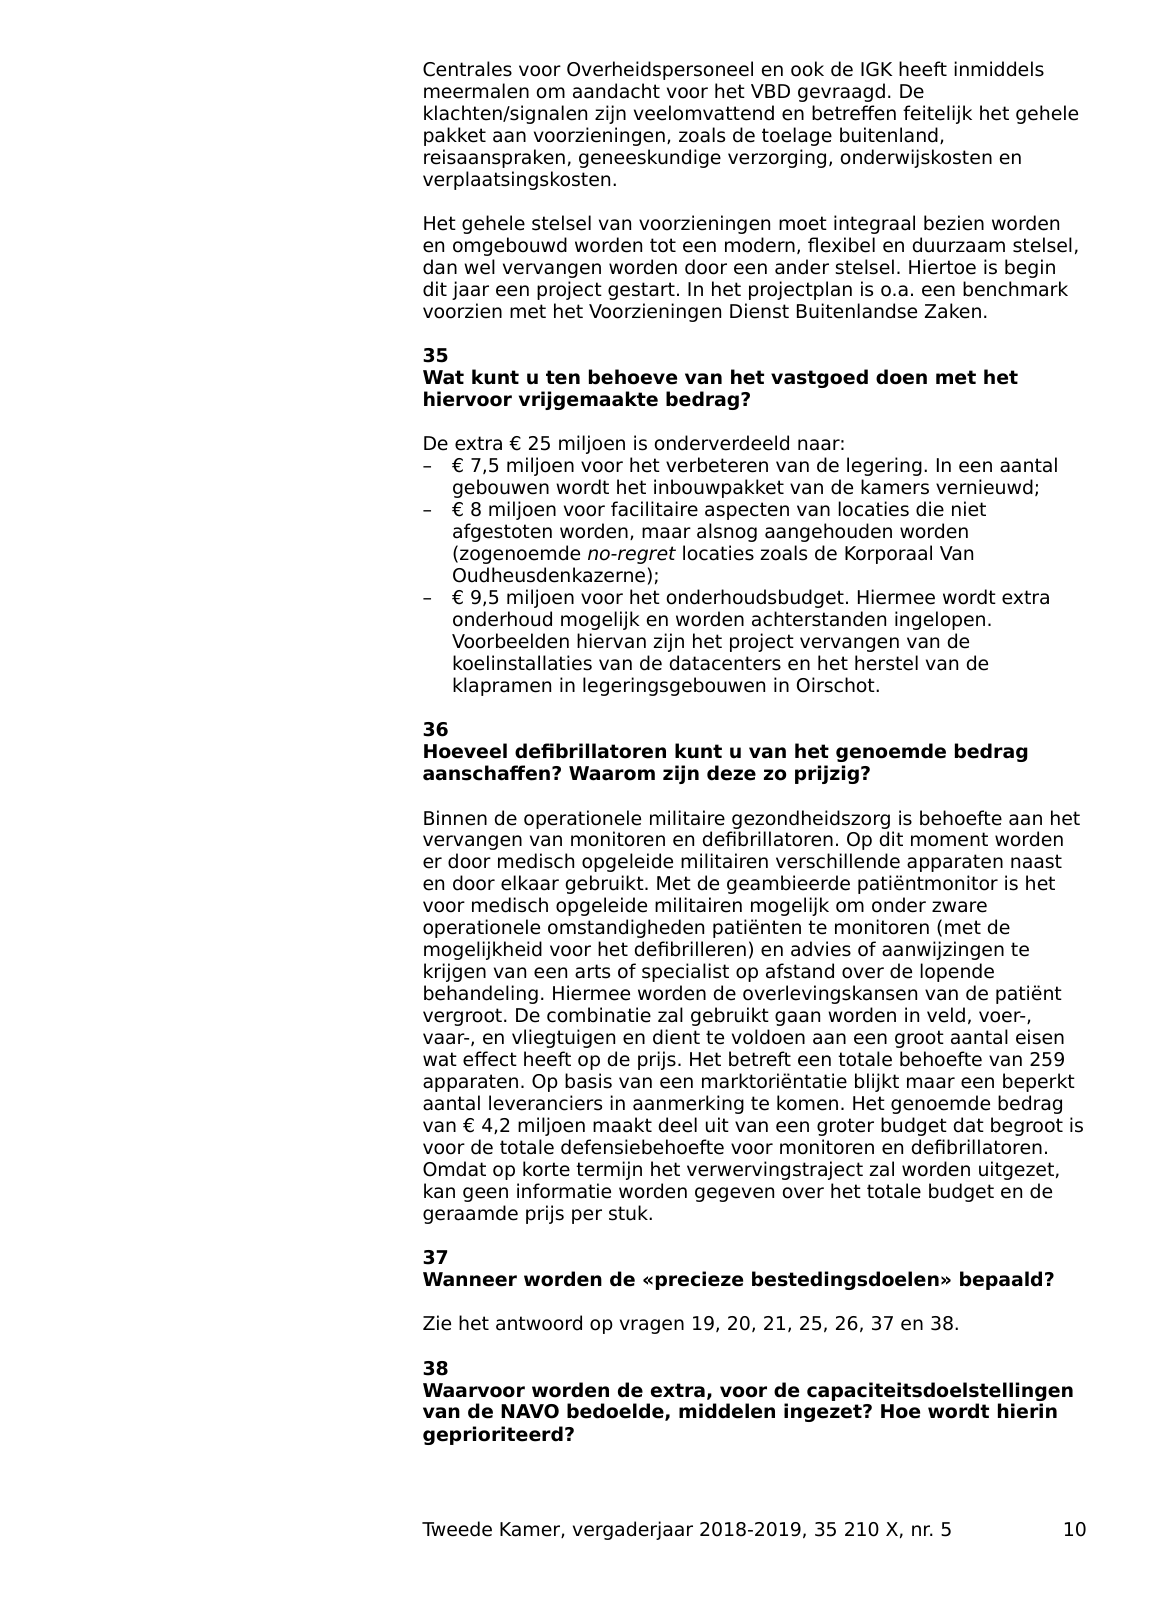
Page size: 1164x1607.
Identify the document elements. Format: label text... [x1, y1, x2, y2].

text 36 [422, 719, 1087, 741]
text – € 9,5 miljoen voor het onderhoudsbudget. Hiermee wordt extra onderhoud mogelijk en worden achterstanden ingelopen. Voorbeelden hiervan zijn het project vervangen van de koelinstallaties van de datacenters en het herstel van de klapramen in legeringsgebouwen in Oirschot. [422, 587, 1087, 697]
text Centrales voor Overheidspersoneel en ook de IGK heeft inmiddels meermalen om aandacht voor het VBD gevraagd. De klachten/signalen zijn veelomvattend en betreffen feitelijk het gehele pakket aan voorzieningen, zoals de toelage buitenland, reisaanspraken, geneeskundige verzorging, onderwijskosten en verplaatsingskosten. [422, 59, 1087, 191]
text Binnen de operationele militaire gezondheidszorg is behoefte aan het vervangen van monitoren en defibrillatoren. Op dit moment worden er door medisch opgeleide militairen verschillende apparaten naast en door elkaar gebruikt. Met de geambieerde patiëntmonitor is het voor medisch opgeleide militairen mogelijk om onder zware operationele omstandigheden patiënten te monitoren (met de mogelijkheid voor het defibrilleren) en advies of aanwijzingen te krijgen van een arts of specialist op afstand over de lopende behandeling. Hiermee worden de overlevingskansen van de patiënt vergroot. De combinatie zal gebruikt gaan worden in veld, voer-, vaar-, en vliegtuigen en dient te voldoen aan een groot aantal eisen wat effect heeft op de prijs. Het betreft een totale behoefte van 259 apparaten. Op basis van een marktoriëntatie blijkt maar een beperkt aantal leveranciers in aanmerking te komen. Het genoemde bedrag van € 4,2 miljoen maakt deel uit van een groter budget dat begroot is voor de totale defensiebehoefte voor monitoren en defibrillatoren. Omdat op korte termijn het verwervingstraject zal worden uitgezet, kan geen informatie worden gegeven over het totale budget en de geraamde prijs per stuk. [422, 807, 1087, 1225]
text De extra € 25 miljoen is onderverdeeld naar: [422, 433, 1087, 455]
text 35 [422, 345, 1087, 367]
text 38 [422, 1357, 1087, 1379]
text – € 8 miljoen voor facilitaire aspecten van locaties die niet afgestoten worden, maar alsnog aangehouden worden (zogenoemde no-regret locaties zoals de Korporaal Van Oudheusdenkazerne); [422, 499, 1087, 587]
text Wanneer worden de «precieze bestedingsdoelen» bepaald? [422, 1269, 1087, 1291]
text Het gehele stelsel van voorzieningen moet integraal bezien worden en omgebouwd worden tot een modern, flexibel en duurzaam stelsel, dan wel vervangen worden door een ander stelsel. Hiertoe is begin dit jaar een project gestart. In het projectplan is o.a. een benchmark voorzien met het Voorzieningen Dienst Buitenlandse Zaken. [422, 213, 1087, 323]
text Zie het antwoord op vragen 19, 20, 21, 25, 26, 37 en 38. [422, 1313, 1087, 1335]
text Wat kunt u ten behoeve van het vastgoed doen met het hiervoor vrijgemaakte bedrag? [422, 367, 1087, 411]
text Waarvoor worden de extra, voor de capaciteitsdoelstellingen van de NAVO bedoelde, middelen ingezet? Hoe wordt hierin geprioriteerd? [422, 1379, 1087, 1445]
text Hoeveel defibrillatoren kunt u van het genoemde bedrag aanschaffen? Waarom zijn deze zo prijzig? [422, 741, 1087, 785]
text 37 [422, 1247, 1087, 1269]
text – € 7,5 miljoen voor het verbeteren van de legering. In een aantal gebouwen wordt het inbouwpakket van de kamers vernieuwd; [422, 455, 1087, 499]
